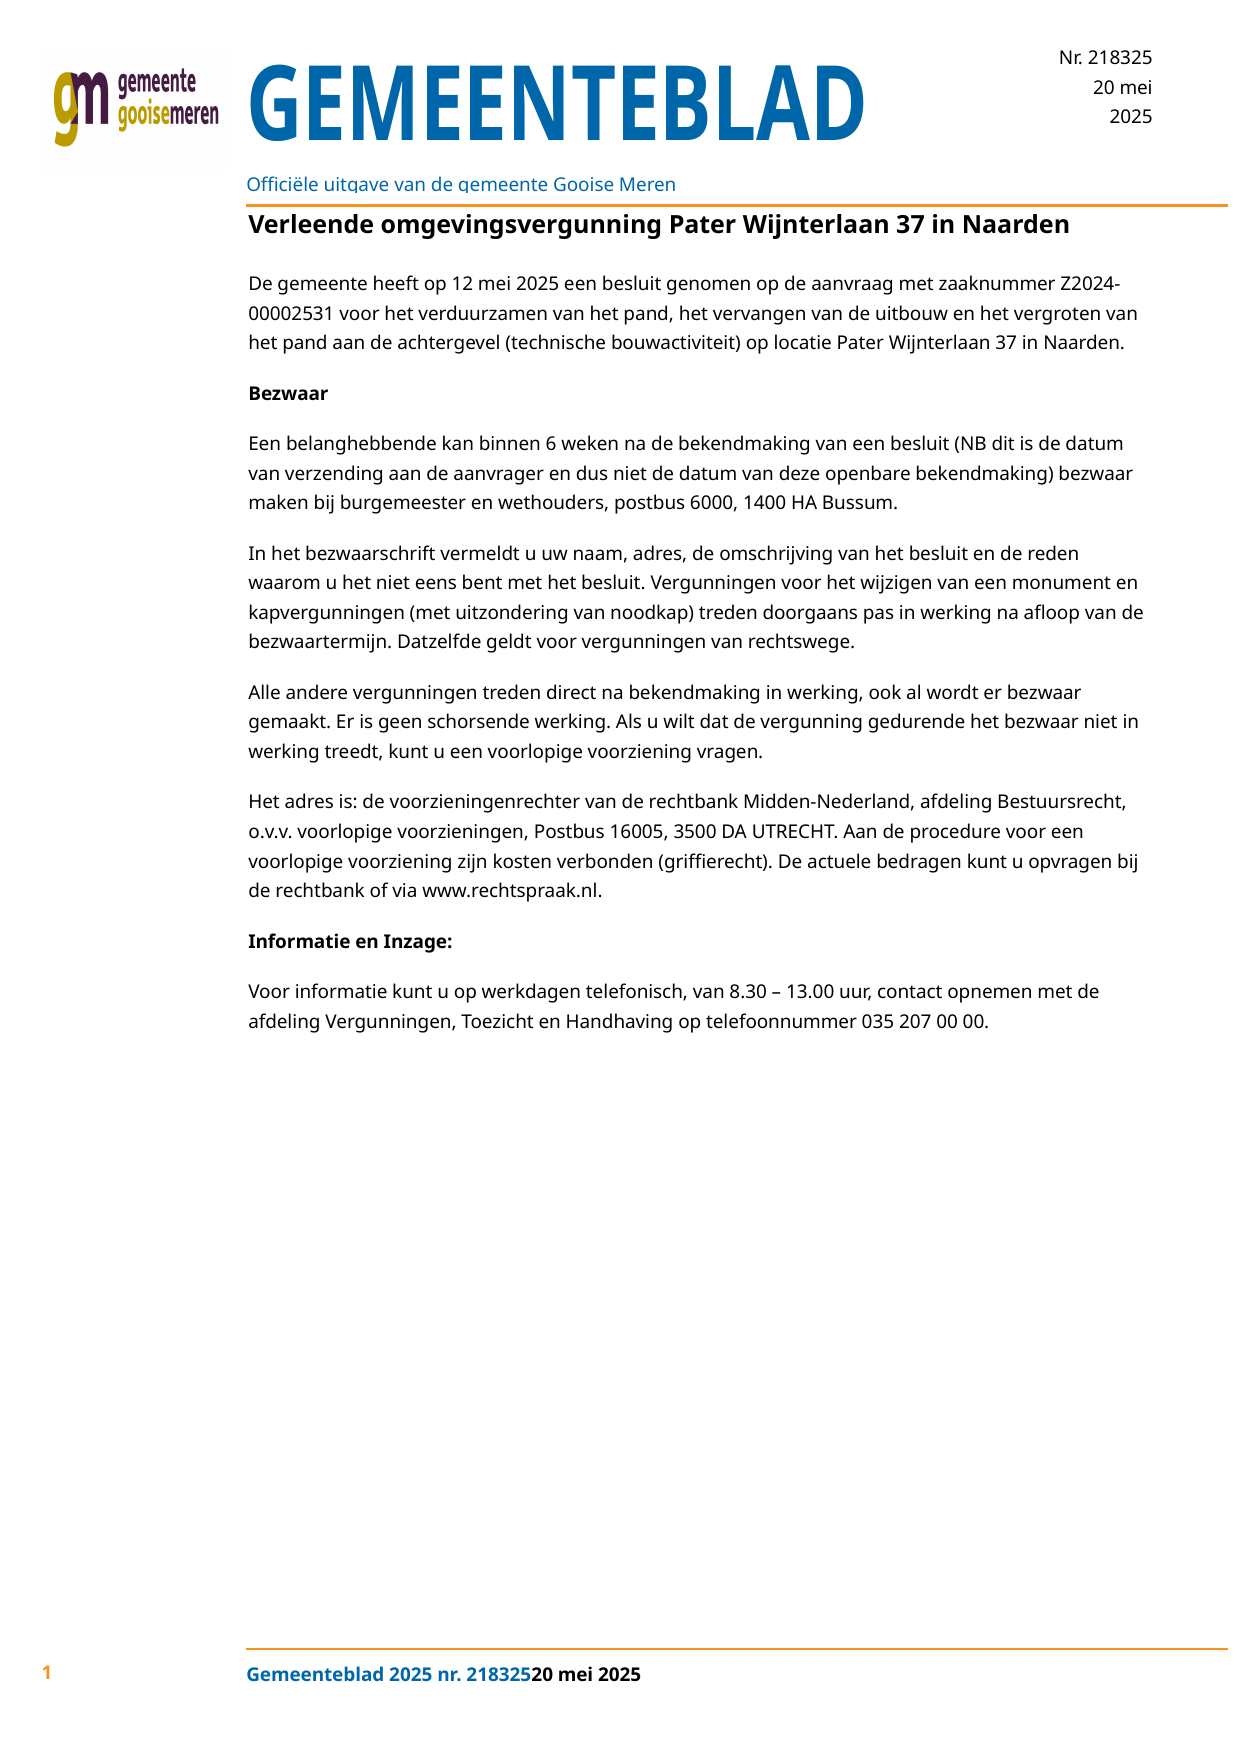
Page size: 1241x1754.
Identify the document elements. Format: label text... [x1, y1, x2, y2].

picture [41, 47, 231, 172]
text Bezwaar [248, 380, 1152, 406]
text Een belanghebbende kan binnen 6 weken na de bekendmaking van een besluit (NB dit is de datum van verzending aan de aanvrager en dus niet de datum van deze openbare bekendmaking) bezwaar maken bij burgemeester en wethouders, postbus 6000, 1400 HA Bussum. [248, 430, 1152, 515]
text Het adres is: de voorzieningenrechter van de rechtbank Midden-Nederland, afdeling Bestuursrecht, o.v.v. voorlopige voorzieningen, Postbus 16005, 3500 DA UTRECHT. Aan de procedure voor een voorlopige voorziening zijn kosten verbonden (griffierecht). De actuele bedragen kunt u opvragen bij de rechtbank of via www.rechtspraak.nl. [248, 789, 1152, 903]
text Verleende omgevingsvergunning Pater Wijnterlaan 37 in Naarden [248, 207, 1152, 241]
text De gemeente heeft op 12 mei 2025 een besluit genomen op de aanvraag met zaaknummer Z2024-00002531 voor het verduurzamen van het pand, het vervangen van de uitbouw en het vergroten van het pand aan de achtergevel (technische bouwactiviteit) op locatie Pater Wijnterlaan 37 in Naarden. [248, 270, 1152, 355]
text Voor informatie kunt u op werkdagen telefonisch, van 8.30 – 13.00 uur, contact opnemen met de afdeling Vergunningen, Toezicht en Handhaving op telefoonnummer 035 207 00 00. [248, 978, 1152, 1033]
text Alle andere vergunningen treden direct na bekendmaking in werking, ook al wordt er bezwaar gemaakt. Er is geen schorsende werking. Als u wilt dat de vergunning gedurende het bezwaar niet in werking treedt, kunt u een voorlopige voorziening vragen. [248, 679, 1152, 764]
text In het bezwaarschrift vermeldt u uw naam, adres, de omschrijving van het besluit en de reden waarom u het niet eens bent met het besluit. Vergunningen voor het wijzigen van een monument en kapvergunningen (met uitzondering van noodkap) treden doorgaans pas in werking na afloop van de bezwaartermijn. Datzelfde geldt voor vergunningen van rechtswege. [248, 540, 1152, 654]
text Informatie en Inzage: [248, 928, 1152, 953]
